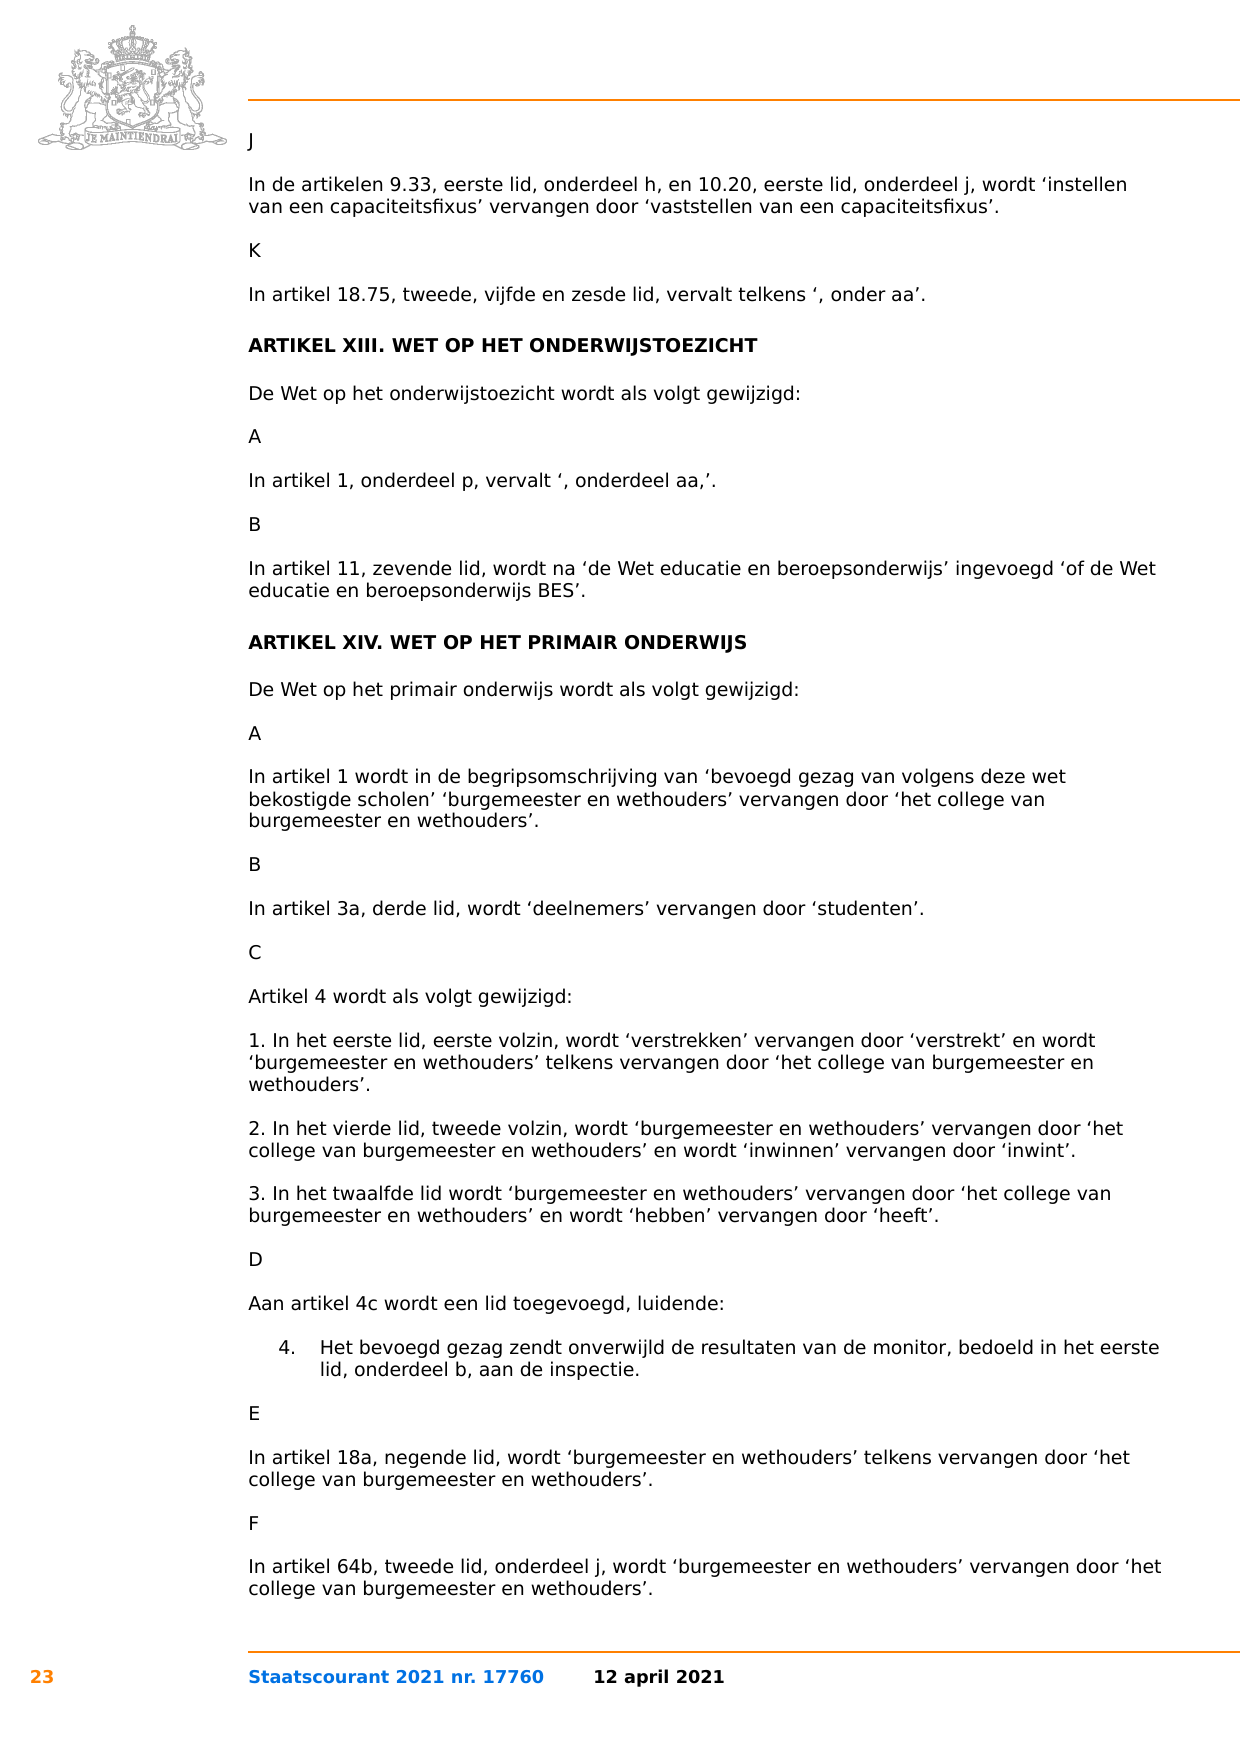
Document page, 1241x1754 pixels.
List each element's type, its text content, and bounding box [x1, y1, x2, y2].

subtitle ARTIKEL XIII. WET OP HET ONDERWIJSTOEZICHT [248, 335, 1163, 357]
text 2. In het vierde lid, tweede volzin, wordt ‘burgemeester en wethouders’ vervangen door ‘het college van burgemeester en wethouders’ en wordt ‘inwinnen’ vervangen door ‘inwint’. [248, 1117, 1163, 1161]
text In artikel 64b, tweede lid, onderdeel j, wordt ‘burgemeester en wethouders’ vervangen door ‘het college van burgemeester en wethouders’. [248, 1556, 1163, 1600]
text J [248, 130, 1163, 152]
text In de artikelen 9.33, eerste lid, onderdeel h, en 10.20, eerste lid, onderdeel j, wordt ‘instellen van een capaciteitsfixus’ vervangen door ‘vaststellen van een capaciteitsfixus’. [248, 174, 1163, 218]
text A [248, 723, 1163, 744]
subtitle ARTIKEL XIV. WET OP HET PRIMAIR ONDERWIJS [248, 632, 1163, 654]
text De Wet op het onderwijstoezicht wordt als volgt gewijzigd: [248, 382, 1163, 404]
text C [248, 942, 1163, 964]
text In artikel 18.75, tweede, vijfde en zesde lid, vervalt telkens ‘, onder aa’. [248, 283, 1163, 305]
text A [248, 426, 1163, 448]
text In artikel 3a, derde lid, wordt ‘deelnemers’ vervangen door ‘studenten’. [248, 898, 1163, 920]
text De Wet op het primair onderwijs wordt als volgt gewijzigd: [248, 679, 1163, 701]
text 1. In het eerste lid, eerste volzin, wordt ‘verstrekken’ vervangen door ‘verstrekt’ en wordt ‘burgemeester en wethouders’ telkens vervangen door ‘het college van burgemeester en wethouders’. [248, 1030, 1163, 1096]
text 4. Het bevoegd gezag zendt onverwijld de resultaten van de monitor, bedoeld in het eerste lid, onderdeel b, aan de inspectie. [278, 1337, 1163, 1381]
text B [248, 514, 1163, 536]
text In artikel 18a, negende lid, wordt ‘burgemeester en wethouders’ telkens vervangen door ‘het college van burgemeester en wethouders’. [248, 1447, 1163, 1491]
text 3. In het twaalfde lid wordt ‘burgemeester en wethouders’ vervangen door ‘het college van burgemeester en wethouders’ en wordt ‘hebben’ vervangen door ‘heeft’. [248, 1183, 1163, 1227]
text In artikel 1 wordt in de begripsomschrijving van ‘bevoegd gezag van volgens deze wet bekostigde scholen’ ‘burgemeester en wethouders’ vervangen door ‘het college van burgemeester en wethouders’. [248, 766, 1163, 832]
text D [248, 1249, 1163, 1271]
text In artikel 1, onderdeel p, vervalt ‘, onderdeel aa,’. [248, 470, 1163, 492]
text K [248, 239, 1163, 262]
text In artikel 11, zevende lid, wordt na ‘de Wet educatie en beroepsonderwijs’ ingevoegd ‘of de Wet educatie en beroepsonderwijs BES’. [248, 558, 1163, 602]
text E [248, 1403, 1163, 1425]
text Artikel 4 wordt als volgt gewijzigd: [248, 986, 1163, 1008]
text B [248, 854, 1163, 876]
picture [38, 25, 227, 150]
text Aan artikel 4c wordt een lid toegevoegd, luidende: [248, 1293, 1163, 1315]
text F [248, 1512, 1163, 1534]
